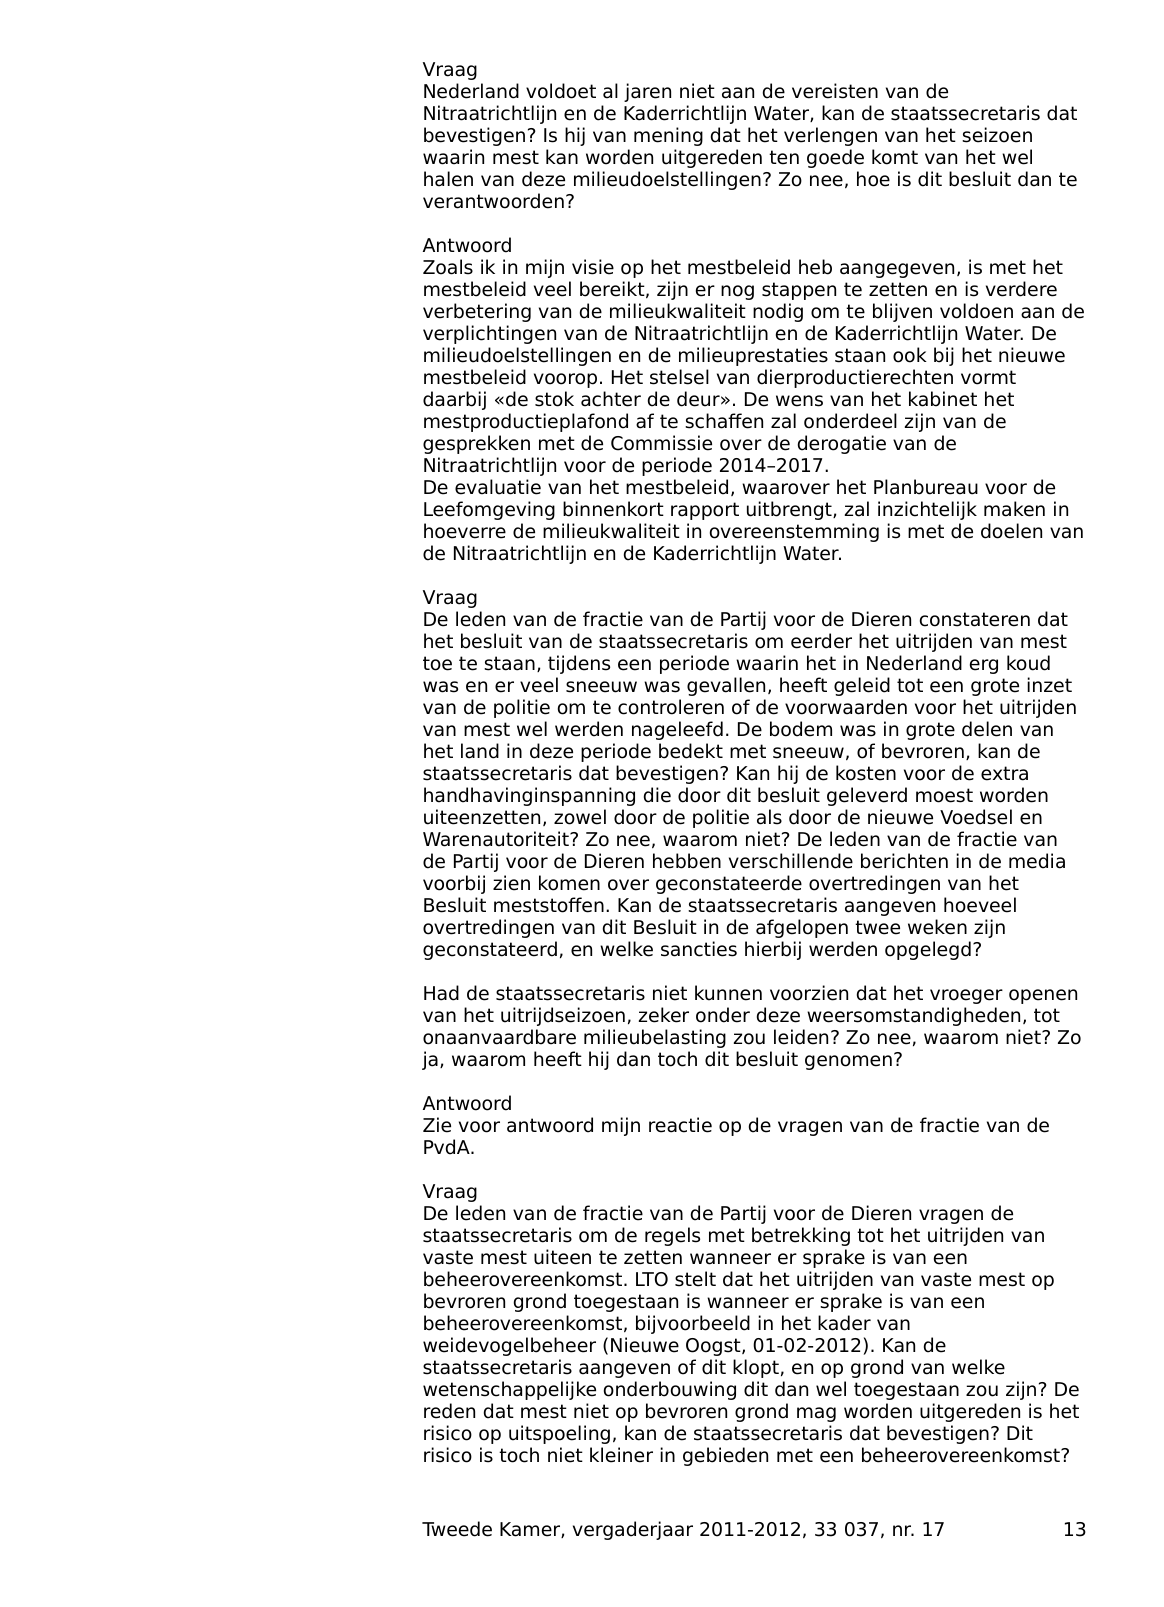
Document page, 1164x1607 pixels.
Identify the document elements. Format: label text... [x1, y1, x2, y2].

text Had de staatssecretaris niet kunnen voorzien dat het vroeger openen van het uitrijdseizoen, zeker onder deze weersomstandigheden, tot onaanvaardbare milieubelasting zou leiden? Zo nee, waarom niet? Zo ja, waarom heeft hij dan toch dit besluit genomen? [422, 983, 1087, 1071]
text De leden van de fractie van de Partij voor de Dieren vragen de staatssecretaris om de regels met betrekking tot het uitrijden van vaste mest uiteen te zetten wanneer er sprake is van een beheerovereenkomst. LTO stelt dat het uitrijden van vaste mest op bevroren grond toegestaan is wanneer er sprake is van een beheerovereenkomst, bijvoorbeeld in het kader van weidevogelbeheer (Nieuwe Oogst, 01-02-2012). Kan de staatssecretaris aangeven of dit klopt, en op grond van welke wetenschappelijke onderbouwing dit dan wel toegestaan zou zijn? De reden dat mest niet op bevroren grond mag worden uitgereden is het risico op uitspoeling, kan de staatssecretaris dat bevestigen? Dit risico is toch niet kleiner in gebieden met een beheerovereenkomst? [422, 1203, 1087, 1467]
text De leden van de fractie van de Partij voor de Dieren constateren dat het besluit van de staatssecretaris om eerder het uitrijden van mest toe te staan, tijdens een periode waarin het in Nederland erg koud was en er veel sneeuw was gevallen, heeft geleid tot een grote inzet van de politie om te controleren of de voorwaarden voor het uitrijden van mest wel werden nageleefd. De bodem was in grote delen van het land in deze periode bedekt met sneeuw, of bevroren, kan de staatssecretaris dat bevestigen? Kan hij de kosten voor de extra handhavinginspanning die door dit besluit geleverd moest worden uiteenzetten, zowel door de politie als door de nieuwe Voedsel en Warenautoriteit? Zo nee, waarom niet? De leden van de fractie van de Partij voor de Dieren hebben verschillende berichten in de media voorbij zien komen over geconstateerde overtredingen van het Besluit meststoffen. Kan de staatssecretaris aangeven hoeveel overtredingen van dit Besluit in de afgelopen twee weken zijn geconstateerd, en welke sancties hierbij werden opgelegd? [422, 609, 1087, 961]
text Vraag [422, 1181, 1087, 1203]
text Zie voor antwoord mijn reactie op de vragen van de fractie van de PvdA. [422, 1115, 1087, 1159]
text Antwoord [422, 1093, 1087, 1115]
text Vraag [422, 59, 1087, 81]
text Zoals ik in mijn visie op het mestbeleid heb aangegeven, is met het mestbeleid veel bereikt, zijn er nog stappen te zetten en is verdere verbetering van de milieukwaliteit nodig om te blijven voldoen aan de verplichtingen van de Nitraatrichtlijn en de Kaderrichtlijn Water. De milieudoelstellingen en de milieuprestaties staan ook bij het nieuwe mestbeleid voorop. Het stelsel van dierproductierechten vormt daarbij «de stok achter de deur». De wens van het kabinet het mestproductieplafond af te schaffen zal onderdeel zijn van de gesprekken met de Commissie over de derogatie van de Nitraatrichtlijn voor de periode 2014–2017. [422, 257, 1087, 477]
text Nederland voldoet al jaren niet aan de vereisten van de Nitraatrichtlijn en de Kaderrichtlijn Water, kan de staatssecretaris dat bevestigen? Is hij van mening dat het verlengen van het seizoen waarin mest kan worden uitgereden ten goede komt van het wel halen van deze milieudoelstellingen? Zo nee, hoe is dit besluit dan te verantwoorden? [422, 81, 1087, 213]
text Vraag [422, 587, 1087, 609]
text De evaluatie van het mestbeleid, waarover het Planbureau voor de Leefomgeving binnenkort rapport uitbrengt, zal inzichtelijk maken in hoeverre de milieukwaliteit in overeenstemming is met de doelen van de Nitraatrichtlijn en de Kaderrichtlijn Water. [422, 477, 1087, 565]
text Antwoord [422, 235, 1087, 257]
